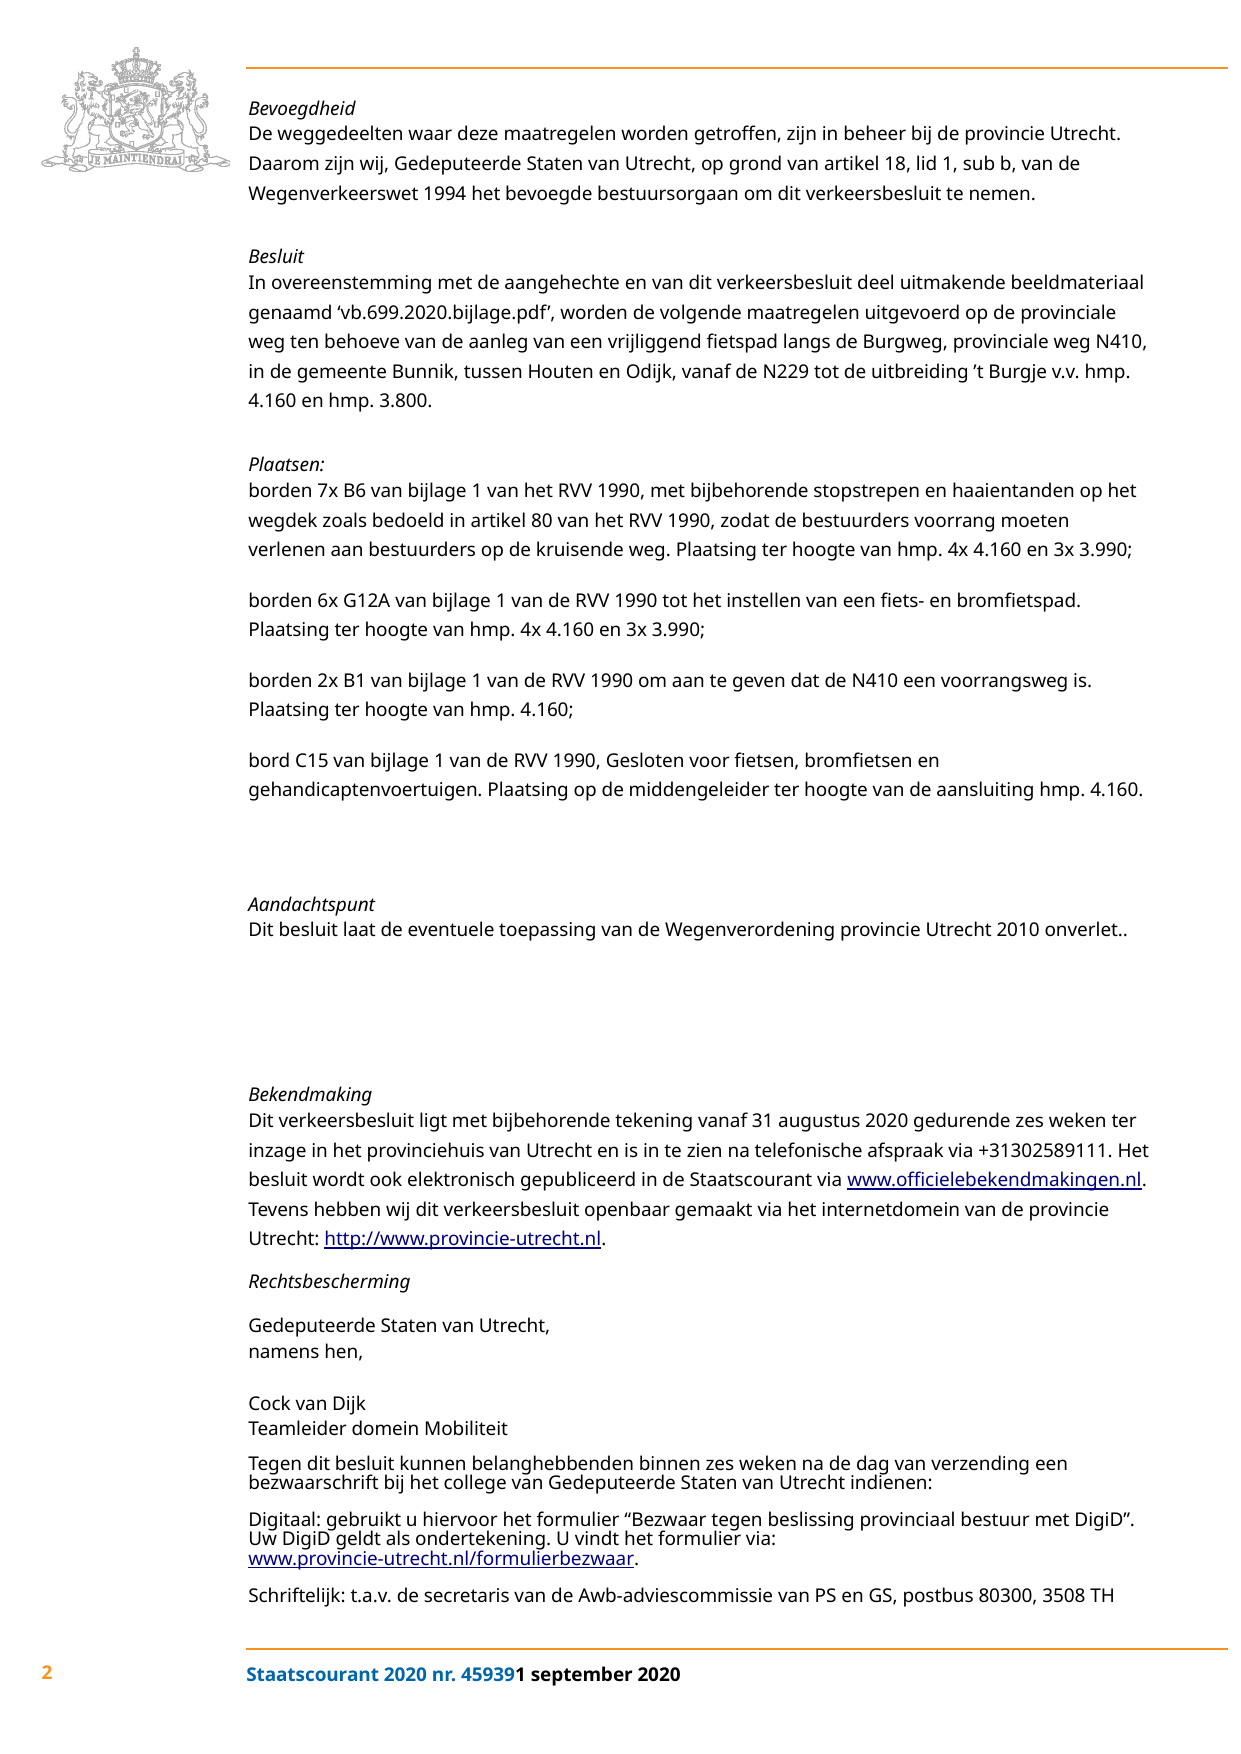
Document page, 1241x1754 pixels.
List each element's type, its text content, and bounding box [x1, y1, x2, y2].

text Besluit [248, 244, 1152, 269]
text Rechtsbescherming [248, 1269, 1152, 1294]
text borden 6x G12A van bijlage 1 van de RVV 1990 tot het instellen van een fiets- en bromfietspad. Plaatsing ter hoogte van hmp. 4x 4.160 en 3x 3.990; [248, 587, 1152, 642]
picture [41, 47, 231, 172]
text Cock van Dijk [248, 1390, 1152, 1416]
text Schriftelijk: t.a.v. de secretaris van de Awb-adviescommissie van PS en GS, postbus 80300, 3508 TH [248, 1587, 1152, 1606]
text Bevoegdheid [248, 95, 1152, 121]
text Gedeputeerde Staten van Utrecht, [248, 1313, 1152, 1338]
text Dit besluit laat de eventuele toepassing van de Wegenverordening provincie Utrecht 2010 onverlet.. [248, 917, 1152, 942]
text bord C15 van bijlage 1 van de RVV 1990, Gesloten voor fietsen, bromfietsen en gehandicaptenvoertuigen. Plaatsing op de middengeleider ter hoogte van de aansluiting hmp. 4.160. [248, 747, 1152, 802]
text Bekendmaking [248, 1081, 1152, 1107]
text Teamleider domein Mobiliteit [248, 1416, 1152, 1441]
text In overeenstemming met de aangehechte en van dit verkeersbesluit deel uitmakende beeldmateriaal genaamd ‘vb.699.2020.bijlage.pdf’, worden de volgende maatregelen uitgevoerd op de provinciale weg ten behoeve van de aanleg van een vrijliggend fietspad langs de Burgweg, provinciale weg N410, in de gemeente Bunnik, tussen Houten en Odijk, vanaf de N229 tot de uitbreiding ’t Burgje v.v. hmp. 4.160 en hmp. 3.800. [248, 269, 1152, 413]
text Dit verkeersbesluit ligt met bijbehorende tekening vanaf 31 augustus 2020 gedurende zes weken ter inzage in het provinciehuis van Utrecht en is in te zien na telefonische afspraak via +31302589111. Het besluit wordt ook elektronisch gepubliceerd in de Staatscourant via www.officielebekendmakingen.nl. Tevens hebben wij dit verkeersbesluit openbaar gemaakt via het internetdomein van de provincie Utrecht: http://www.provincie-utrecht.nl. [248, 1107, 1152, 1251]
text borden 2x B1 van bijlage 1 van de RVV 1990 om aan te geven dat de N410 een voorrangsweg is. Plaatsing ter hoogte van hmp. 4.160; [248, 667, 1152, 722]
text borden 7x B6 van bijlage 1 van het RVV 1990, met bijbehorende stopstrepen en haaientanden op het wegdek zoals bedoeld in artikel 80 van het RVV 1990, zodat de bestuurders voorrang moeten verlenen aan bestuurders op de kruisende weg. Plaatsing ter hoogte van hmp. 4x 4.160 en 3x 3.990; [248, 477, 1152, 562]
text De weggedeelten waar deze maatregelen worden getroffen, zijn in beheer bij de provincie Utrecht. Daarom zijn wij, Gedeputeerde Staten van Utrecht, op grond van artikel 18, lid 1, sub b, van de Wegenverkeerswet 1994 het bevoegde bestuursorgaan om dit verkeersbesluit te nemen. [248, 121, 1152, 205]
text namens hen, [248, 1338, 1152, 1364]
text Aandachtspunt [248, 891, 1152, 917]
text Digitaal: gebruikt u hiervoor het formulier “Bezwaar tegen beslissing provinciaal bestuur met DigiD”. Uw DigiD geldt als ondertekening. U vindt het formulier via: www.provincie-utrecht.nl/formulierbezwaar. [248, 1511, 1152, 1569]
text Tegen dit besluit kunnen belanghebbenden binnen zes weken na de dag van verzending een bezwaarschrift bij het college van Gedeputeerde Staten van Utrecht indienen: [248, 1455, 1152, 1493]
text Plaatsen: [248, 452, 1152, 477]
